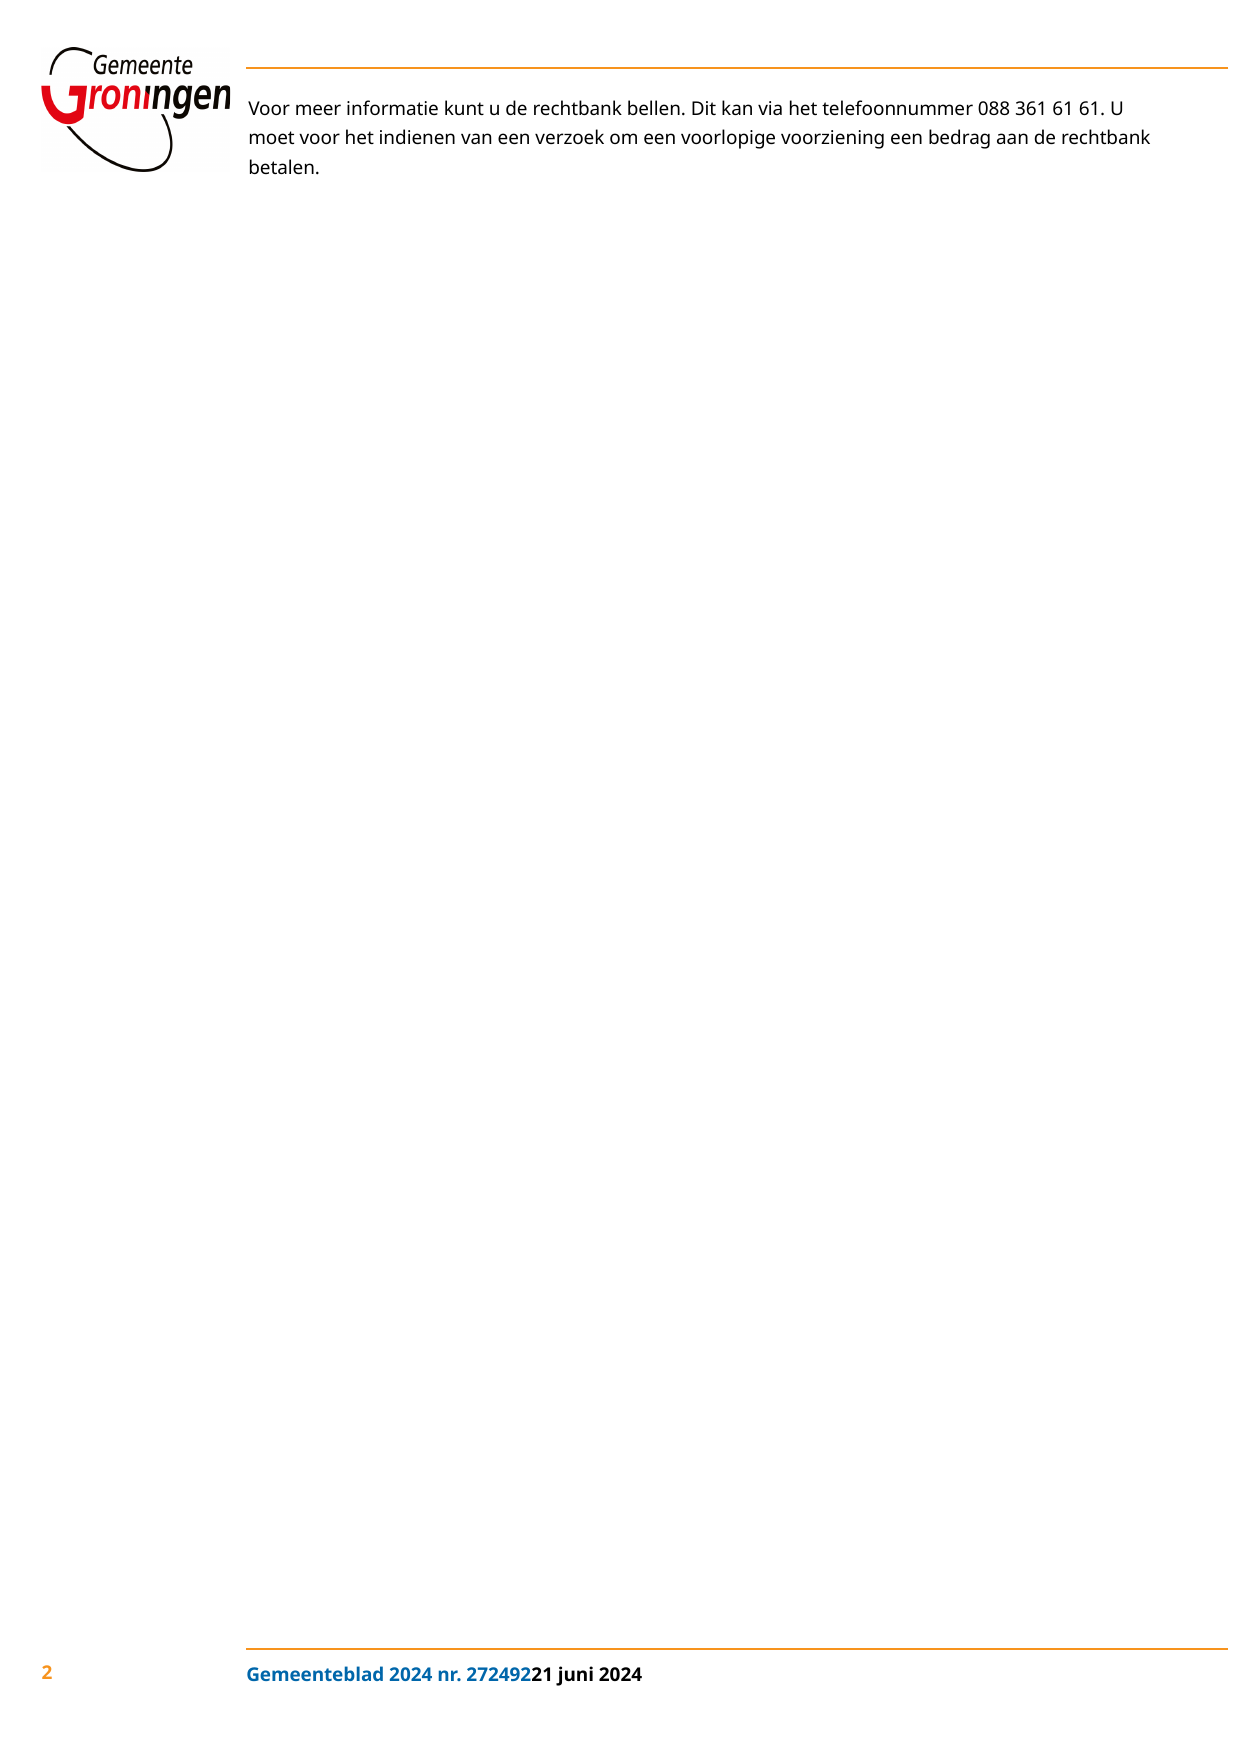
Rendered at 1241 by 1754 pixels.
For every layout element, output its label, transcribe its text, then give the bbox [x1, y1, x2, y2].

text Voor meer informatie kunt u de rechtbank bellen. Dit kan via het telefoonnummer 088 361 61 61. U moet voor het indienen van een verzoek om een voorlopige voorziening een bedrag aan de rechtbank betalen. [248, 95, 1152, 180]
picture [41, 47, 231, 172]
